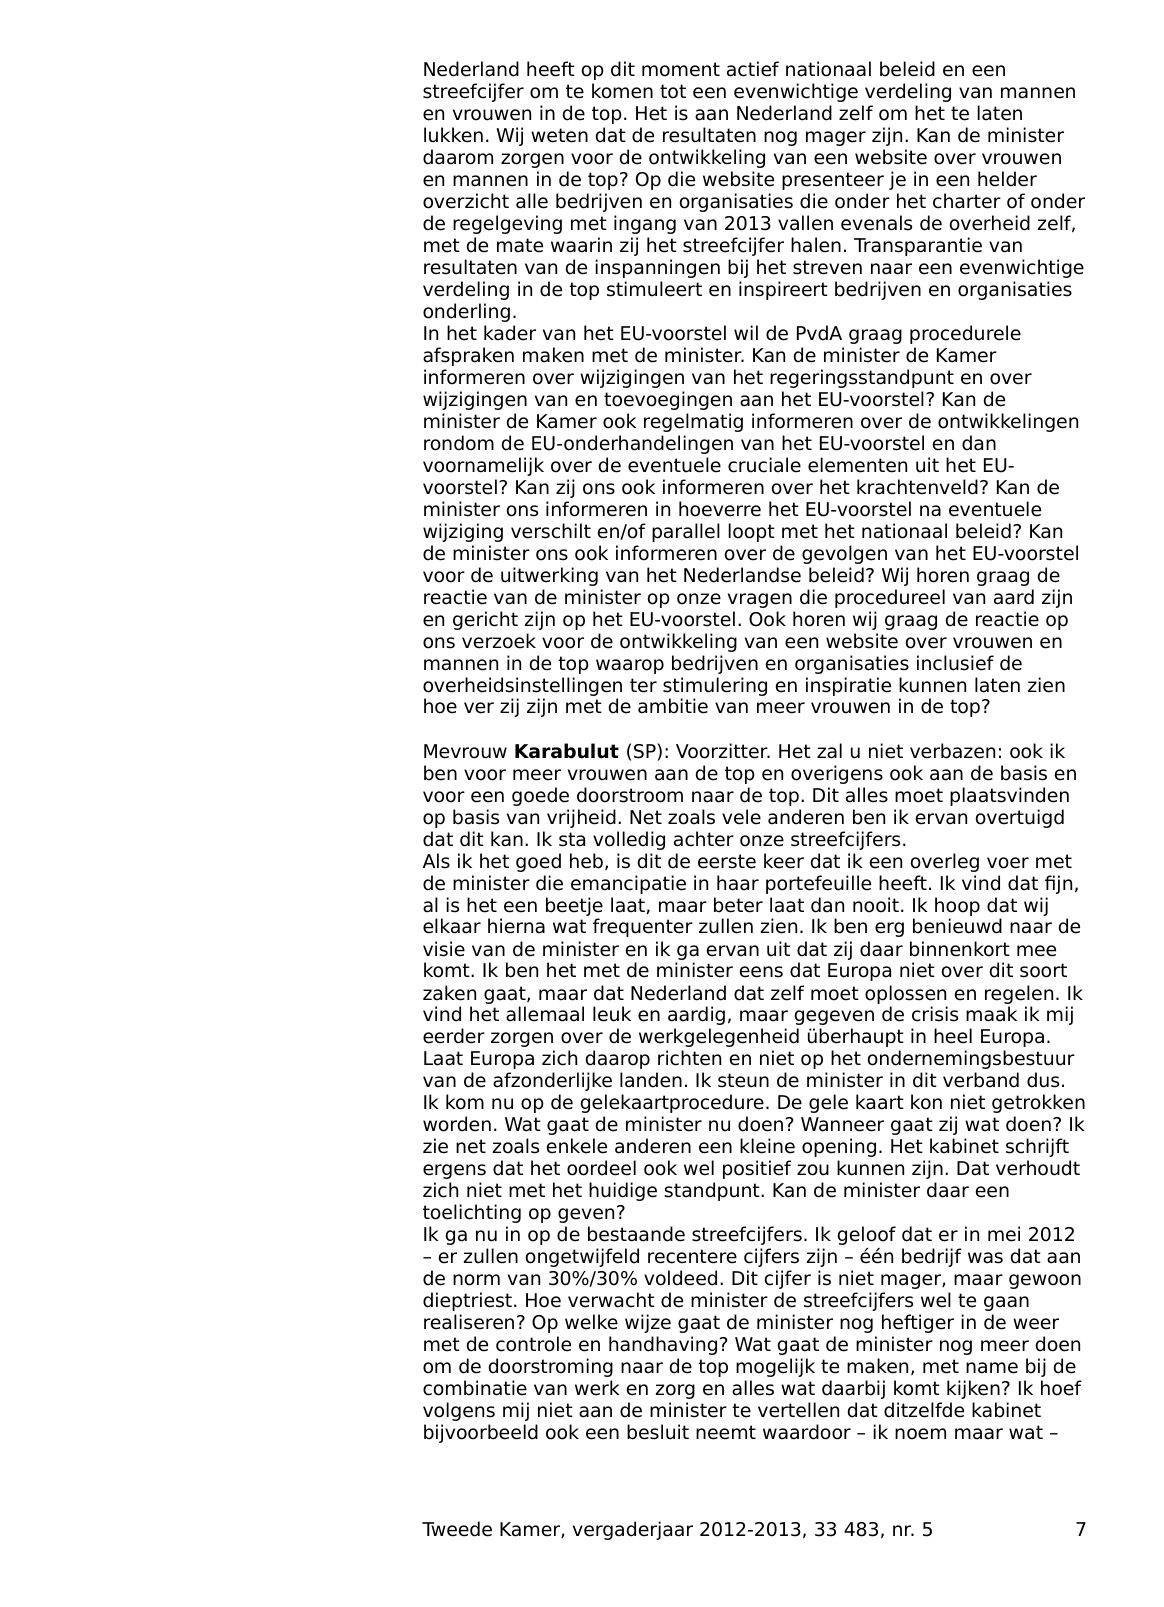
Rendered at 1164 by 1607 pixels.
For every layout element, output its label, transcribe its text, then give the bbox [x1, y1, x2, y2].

text Mevrouw Karabulut (SP): Voorzitter. Het zal u niet verbazen: ook ik ben voor meer vrouwen aan de top en overigens ook aan de basis en voor een goede doorstroom naar de top. Dit alles moet plaatsvinden op basis van vrijheid. Net zoals vele anderen ben ik ervan overtuigd dat dit kan. Ik sta volledig achter onze streefcijfers. [422, 741, 1087, 851]
text Ik ga nu in op de bestaande streefcijfers. Ik geloof dat er in mei 2012 – er zullen ongetwijfeld recentere cijfers zijn – één bedrijf was dat aan de norm van 30%/30% voldeed. Dit cijfer is niet mager, maar gewoon dieptriest. Hoe verwacht de minister de streefcijfers wel te gaan realiseren? Op welke wijze gaat de minister nog heftiger in de weer met de controle en handhaving? Wat gaat de minister nog meer doen om de doorstroming naar de top mogelijk te maken, met name bij de combinatie van werk en zorg en alles wat daarbij komt kijken? Ik hoef volgens mij niet aan de minister te vertellen dat ditzelfde kabinet bijvoorbeeld ook een besluit neemt waardoor – ik noem maar wat – [422, 1224, 1087, 1444]
text Nederland heeft op dit moment actief nationaal beleid en een streefcijfer om te komen tot een evenwichtige verdeling van mannen en vrouwen in de top. Het is aan Nederland zelf om het te laten lukken. Wij weten dat de resultaten nog mager zijn. Kan de minister daarom zorgen voor de ontwikkeling van een website over vrouwen en mannen in de top? Op die website presenteer je in een helder overzicht alle bedrijven en organisaties die onder het charter of onder de regelgeving met ingang van 2013 vallen evenals de overheid zelf, met de mate waarin zij het streefcijfer halen. Transparantie van resultaten van de inspanningen bij het streven naar een evenwichtige verdeling in de top stimuleert en inspireert bedrijven en organisaties onderling. [422, 59, 1087, 323]
text Als ik het goed heb, is dit de eerste keer dat ik een overleg voer met de minister die emancipatie in haar portefeuille heeft. Ik vind dat fijn, al is het een beetje laat, maar beter laat dan nooit. Ik hoop dat wij elkaar hierna wat frequenter zullen zien. Ik ben erg benieuwd naar de visie van de minister en ik ga ervan uit dat zij daar binnenkort mee komt. Ik ben het met de minister eens dat Europa niet over dit soort zaken gaat, maar dat Nederland dat zelf moet oplossen en regelen. Ik vind het allemaal leuk en aardig, maar gegeven de crisis maak ik mij eerder zorgen over de werkgelegenheid überhaupt in heel Europa. Laat Europa zich daarop richten en niet op het ondernemingsbestuur van de afzonderlijke landen. Ik steun de minister in dit verband dus. [422, 851, 1087, 1092]
text In het kader van het EU-voorstel wil de PvdA graag procedurele afspraken maken met de minister. Kan de minister de Kamer informeren over wijzigingen van het regeringsstandpunt en over wijzigingen van en toevoegingen aan het EU-voorstel? Kan de minister de Kamer ook regelmatig informeren over de ontwikkelingen rondom de EU-onderhandelingen van het EU-voorstel en dan voornamelijk over de eventuele cruciale elementen uit het EU-voorstel? Kan zij ons ook informeren over het krachtenveld? Kan de minister ons informeren in hoeverre het EU-voorstel na eventuele wijziging verschilt en/of parallel loopt met het nationaal beleid? Kan de minister ons ook informeren over de gevolgen van het EU-voorstel voor de uitwerking van het Nederlandse beleid? Wij horen graag de reactie van de minister op onze vragen die procedureel van aard zijn en gericht zijn op het EU-voorstel. Ook horen wij graag de reactie op ons verzoek voor de ontwikkeling van een website over vrouwen en mannen in de top waarop bedrijven en organisaties inclusief de overheidsinstellingen ter stimulering en inspiratie kunnen laten zien hoe ver zij zijn met de ambitie van meer vrouwen in de top? [422, 323, 1087, 718]
text Ik kom nu op de gelekaartprocedure. De gele kaart kon niet getrokken worden. Wat gaat de minister nu doen? Wanneer gaat zij wat doen? Ik zie net zoals enkele anderen een kleine opening. Het kabinet schrijft ergens dat het oordeel ook wel positief zou kunnen zijn. Dat verhoudt zich niet met het huidige standpunt. Kan de minister daar een toelichting op geven? [422, 1092, 1087, 1224]
